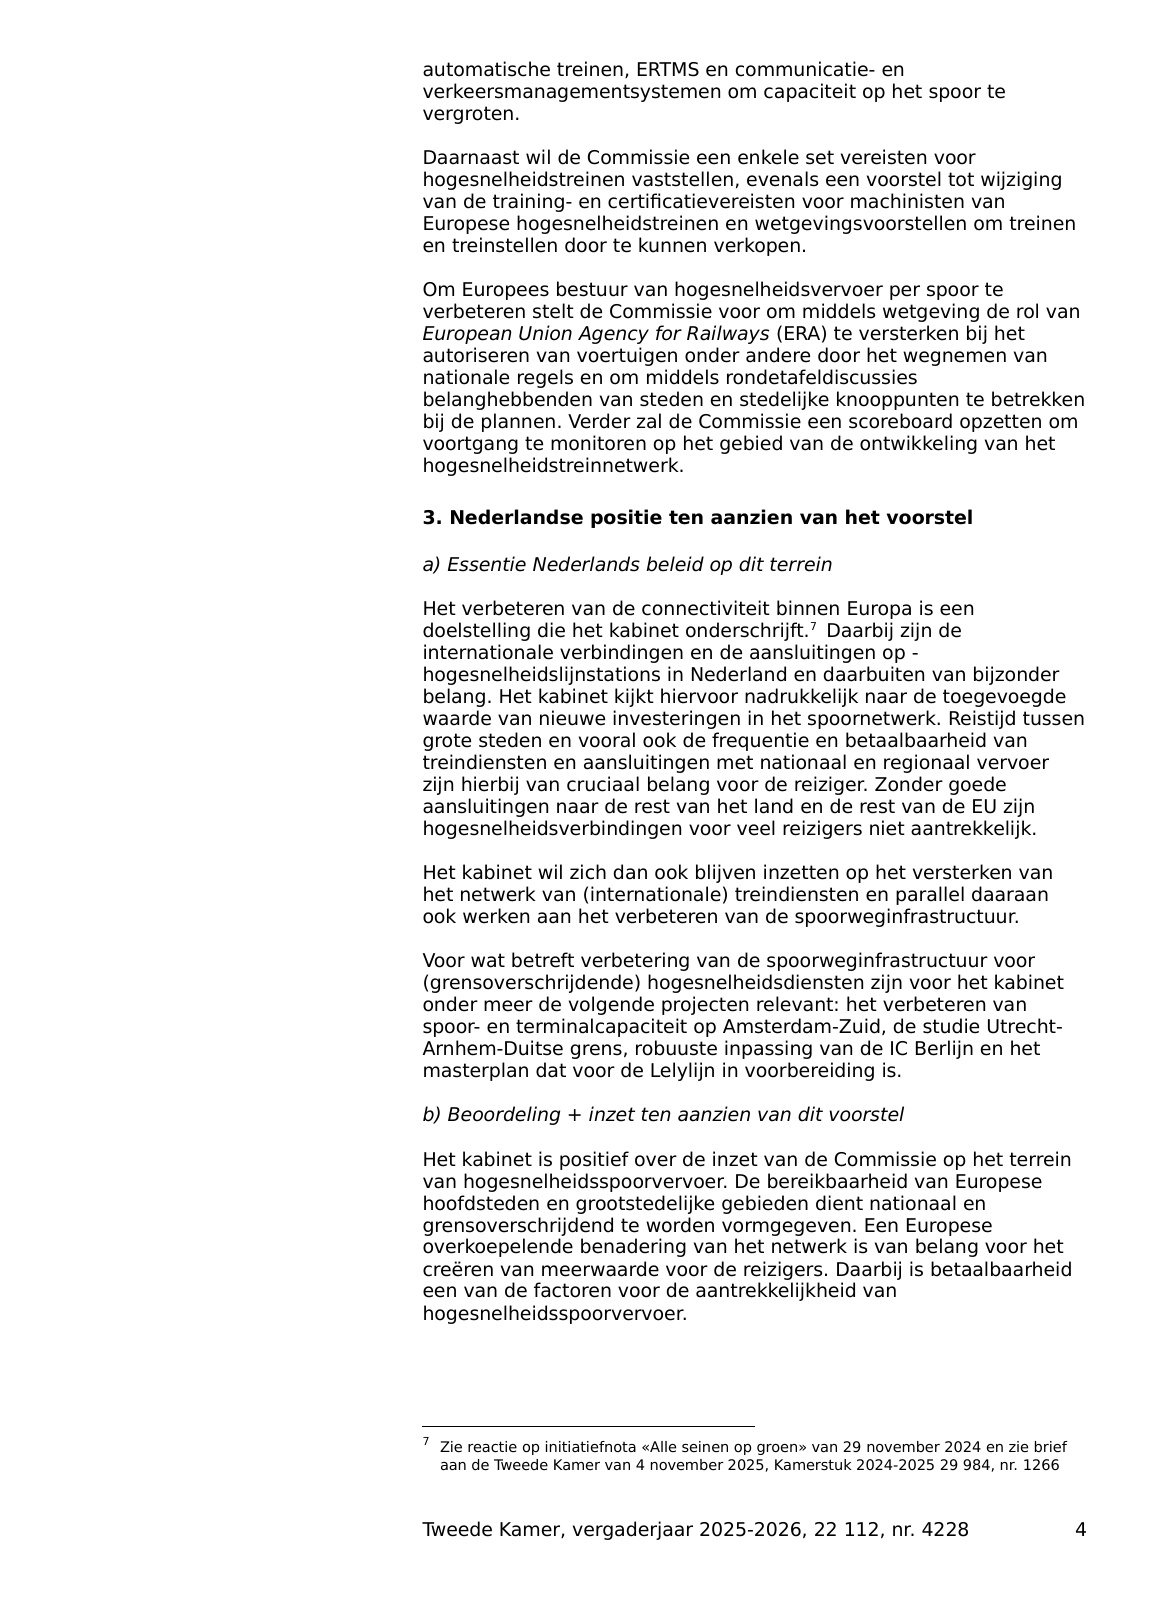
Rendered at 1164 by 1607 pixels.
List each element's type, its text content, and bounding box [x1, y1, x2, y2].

text Voor wat betreft verbetering van de spoorweginfrastructuur voor (grensoverschrijdende) hogesnelheidsdiensten zijn voor het kabinet onder meer de volgende projecten relevant: het verbeteren van spoor- en terminalcapaciteit op Amsterdam-Zuid, de studie Utrecht-Arnhem-Duitse grens, robuuste inpassing van de IC Berlijn en het masterplan dat voor de Lelylijn in voorbereiding is. [422, 950, 1087, 1082]
subtitle b) Beoordeling + inzet ten aanzien van dit voorstel [422, 1104, 1087, 1126]
text Zie reactie op initiatiefnota «Alle seinen op groen» van 29 november 2024 en zie brief aan de Tweede Kamer van 4 november 2025, Kamerstuk 2024-2025 29 984, nr. 1266 [422, 1435, 1087, 1474]
text Het kabinet is positief over de inzet van de Commissie op het terrein van hogesnelheidsspoorvervoer. De bereikbaarheid van Europese hoofdsteden en grootstedelijke gebieden dient nationaal en grensoverschrijdend te worden vormgegeven. Een Europese overkoepelende benadering van het netwerk is van belang voor het creëren van meerwaarde voor de reizigers. Daarbij is betaalbaarheid een van de factoren voor de aantrekkelijkheid van hogesnelheidsspoorvervoer. [422, 1148, 1087, 1324]
subtitle a) Essentie Nederlands beleid op dit terrein [422, 554, 1087, 576]
text Daarnaast wil de Commissie een enkele set vereisten voor hogesnelheidstreinen vaststellen, evenals een voorstel tot wijziging van de training- en certificatievereisten voor machinisten van Europese hogesnelheidstreinen en wetgevingsvoorstellen om treinen en treinstellen door te kunnen verkopen. [422, 147, 1087, 257]
text Om Europees bestuur van hogesnelheidsvervoer per spoor te verbeteren stelt de Commissie voor om middels wetgeving de rol van European Union Agency for Railways (ERA) te versterken bij het autoriseren van voertuigen onder andere door het wegnemen van nationale regels en om middels rondetafeldiscussies belanghebbenden van steden en stedelijke knooppunten te betrekken bij de plannen. Verder zal de Commissie een scoreboard opzetten om voortgang te monitoren op het gebied van de ontwikkeling van het hogesnelheidstreinnetwerk. [422, 279, 1087, 477]
text Het verbeteren van de connectiviteit binnen Europa is een doelstelling die het kabinet onderschrijft. Daarbij zijn de internationale verbindingen en de aansluitingen op -hogesnelheidslijnstations in Nederland en daarbuiten van bijzonder belang. Het kabinet kijkt hiervoor nadrukkelijk naar de toegevoegde waarde van nieuwe investeringen in het spoornetwerk. Reistijd tussen grote steden en vooral ook de frequentie en betaalbaarheid van treindiensten en aansluitingen met nationaal en regionaal vervoer zijn hierbij van cruciaal belang voor de reiziger. Zonder goede aansluitingen naar de rest van het land en de rest van de EU zijn hogesnelheidsverbindingen voor veel reizigers niet aantrekkelijk. [422, 598, 1087, 840]
text automatische treinen, ERTMS en communicatie- en verkeersmanagementsystemen om capaciteit op het spoor te vergroten. [422, 59, 1087, 125]
subtitle 3. Nederlandse positie ten aanzien van het voorstel [422, 507, 1087, 529]
text Het kabinet wil zich dan ook blijven inzetten op het versterken van het netwerk van (internationale) treindiensten en parallel daaraan ook werken aan het verbeteren van de spoorweginfrastructuur. [422, 862, 1087, 928]
